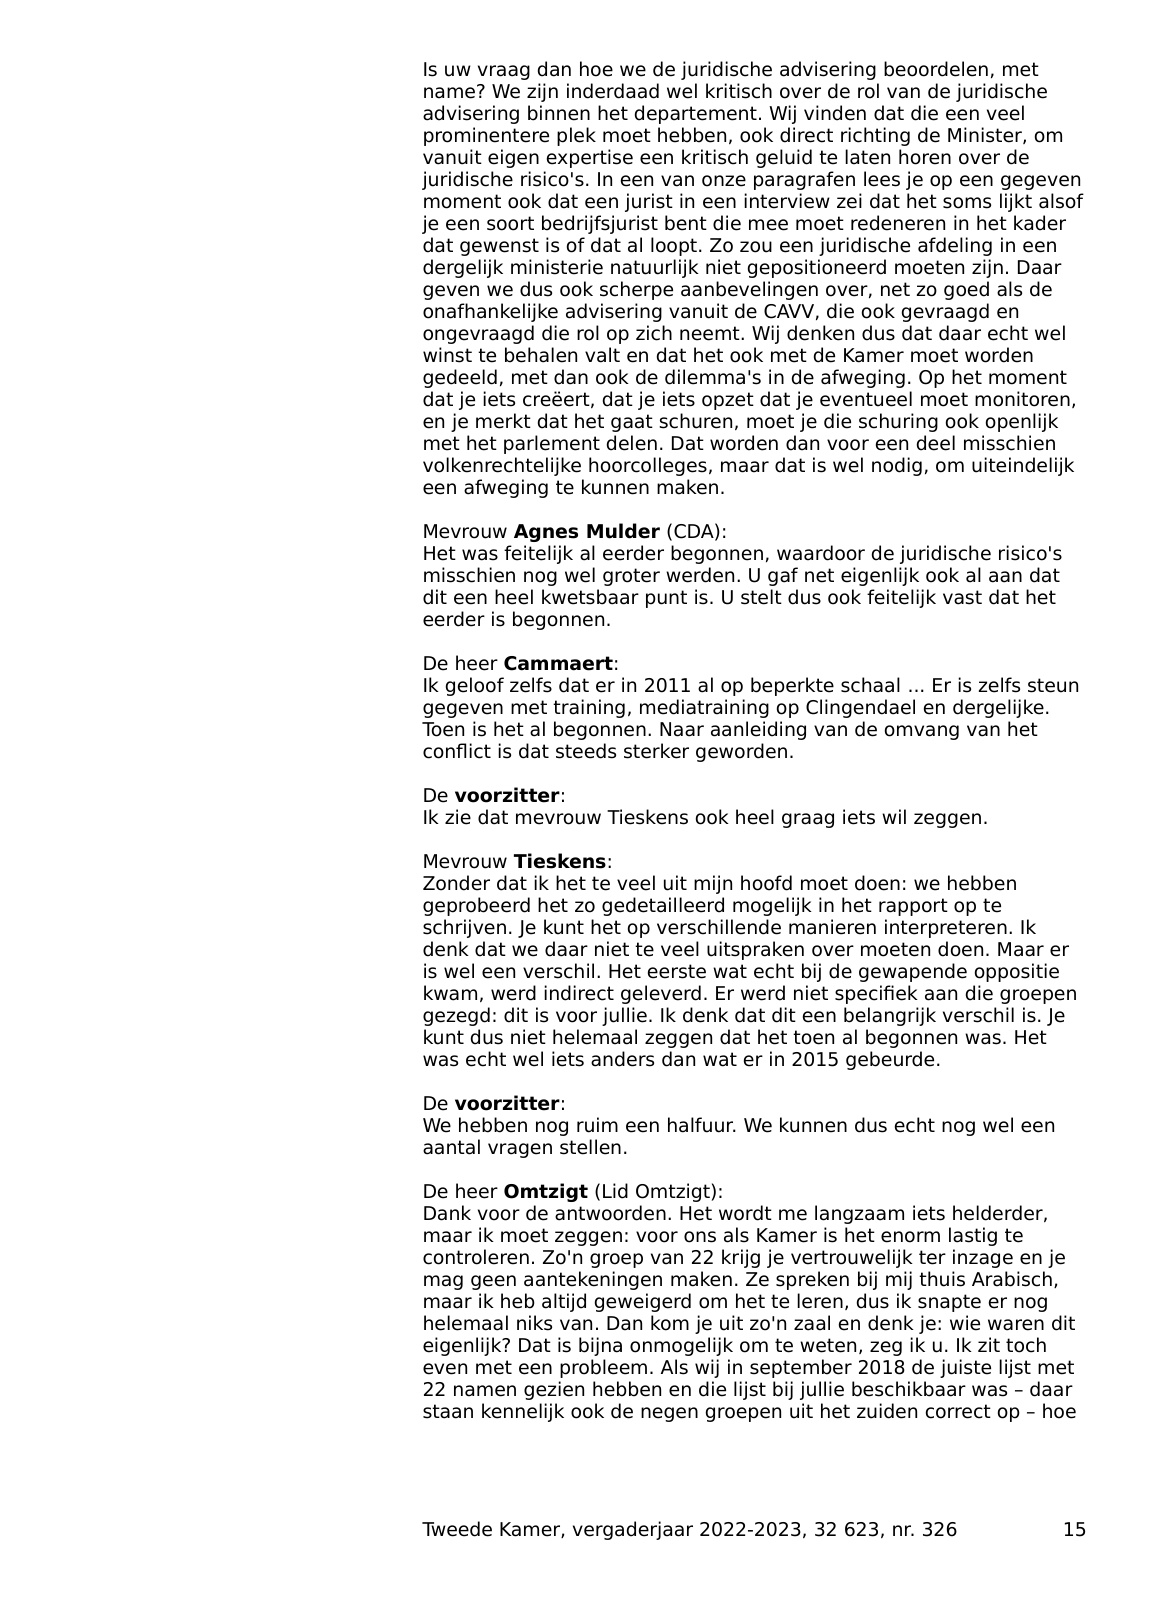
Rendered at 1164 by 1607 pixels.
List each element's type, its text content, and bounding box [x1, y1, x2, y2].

text De voorzitter: [422, 1093, 1087, 1115]
text We hebben nog ruim een halfuur. We kunnen dus echt nog wel een aantal vragen stellen. [422, 1115, 1087, 1159]
text Zonder dat ik het te veel uit mijn hoofd moet doen: we hebben geprobeerd het zo gedetailleerd mogelijk in het rapport op te schrijven. Je kunt het op verschillende manieren interpreteren. Ik denk dat we daar niet te veel uitspraken over moeten doen. Maar er is wel een verschil. Het eerste wat echt bij de gewapende oppositie kwam, werd indirect geleverd. Er werd niet specifiek aan die groepen gezegd: dit is voor jullie. Ik denk dat dit een belangrijk verschil is. Je kunt dus niet helemaal zeggen dat het toen al begonnen was. Het was echt wel iets anders dan wat er in 2015 gebeurde. [422, 873, 1087, 1071]
text Het was feitelijk al eerder begonnen, waardoor de juridische risico's misschien nog wel groter werden. U gaf net eigenlijk ook al aan dat dit een heel kwetsbaar punt is. U stelt dus ook feitelijk vast dat het eerder is begonnen. [422, 543, 1087, 631]
text De voorzitter: [422, 785, 1087, 807]
text Mevrouw Agnes Mulder (CDA): [422, 521, 1087, 543]
text Ik zie dat mevrouw Tieskens ook heel graag iets wil zeggen. [422, 807, 1087, 829]
text De heer Cammaert: [422, 653, 1087, 675]
text Ik geloof zelfs dat er in 2011 al op beperkte schaal ... Er is zelfs steun gegeven met training, mediatraining op Clingendael en dergelijke. Toen is het al begonnen. Naar aanleiding van de omvang van het conflict is dat steeds sterker geworden. [422, 675, 1087, 763]
text Dank voor de antwoorden. Het wordt me langzaam iets helderder, maar ik moet zeggen: voor ons als Kamer is het enorm lastig te controleren. Zo'n groep van 22 krijg je vertrouwelijk ter inzage en je mag geen aantekeningen maken. Ze spreken bij mij thuis Arabisch, maar ik heb altijd geweigerd om het te leren, dus ik snapte er nog helemaal niks van. Dan kom je uit zo'n zaal en denk je: wie waren dit eigenlijk? Dat is bijna onmogelijk om te weten, zeg ik u. Ik zit toch even met een probleem. Als wij in september 2018 de juiste lijst met 22 namen gezien hebben en die lijst bij jullie beschikbaar was – daar staan kennelijk ook de negen groepen uit het zuiden correct op – hoe [422, 1203, 1087, 1423]
text Is uw vraag dan hoe we de juridische advisering beoordelen, met name? We zijn inderdaad wel kritisch over de rol van de juridische advisering binnen het departement. Wij vinden dat die een veel prominentere plek moet hebben, ook direct richting de Minister, om vanuit eigen expertise een kritisch geluid te laten horen over de juridische risico's. In een van onze paragrafen lees je op een gegeven moment ook dat een jurist in een interview zei dat het soms lijkt alsof je een soort bedrijfsjurist bent die mee moet redeneren in het kader dat gewenst is of dat al loopt. Zo zou een juridische afdeling in een dergelijk ministerie natuurlijk niet gepositioneerd moeten zijn. Daar geven we dus ook scherpe aanbevelingen over, net zo goed als de onafhankelijke advisering vanuit de CAVV, die ook gevraagd en ongevraagd die rol op zich neemt. Wij denken dus dat daar echt wel winst te behalen valt en dat het ook met de Kamer moet worden gedeeld, met dan ook de dilemma's in de afweging. Op het moment dat je iets creëert, dat je iets opzet dat je eventueel moet monitoren, en je merkt dat het gaat schuren, moet je die schuring ook openlijk met het parlement delen. Dat worden dan voor een deel misschien volkenrechtelijke hoorcolleges, maar dat is wel nodig, om uiteindelijk een afweging te kunnen maken. [422, 59, 1087, 499]
text Mevrouw Tieskens: [422, 851, 1087, 873]
text De heer Omtzigt (Lid Omtzigt): [422, 1181, 1087, 1203]
